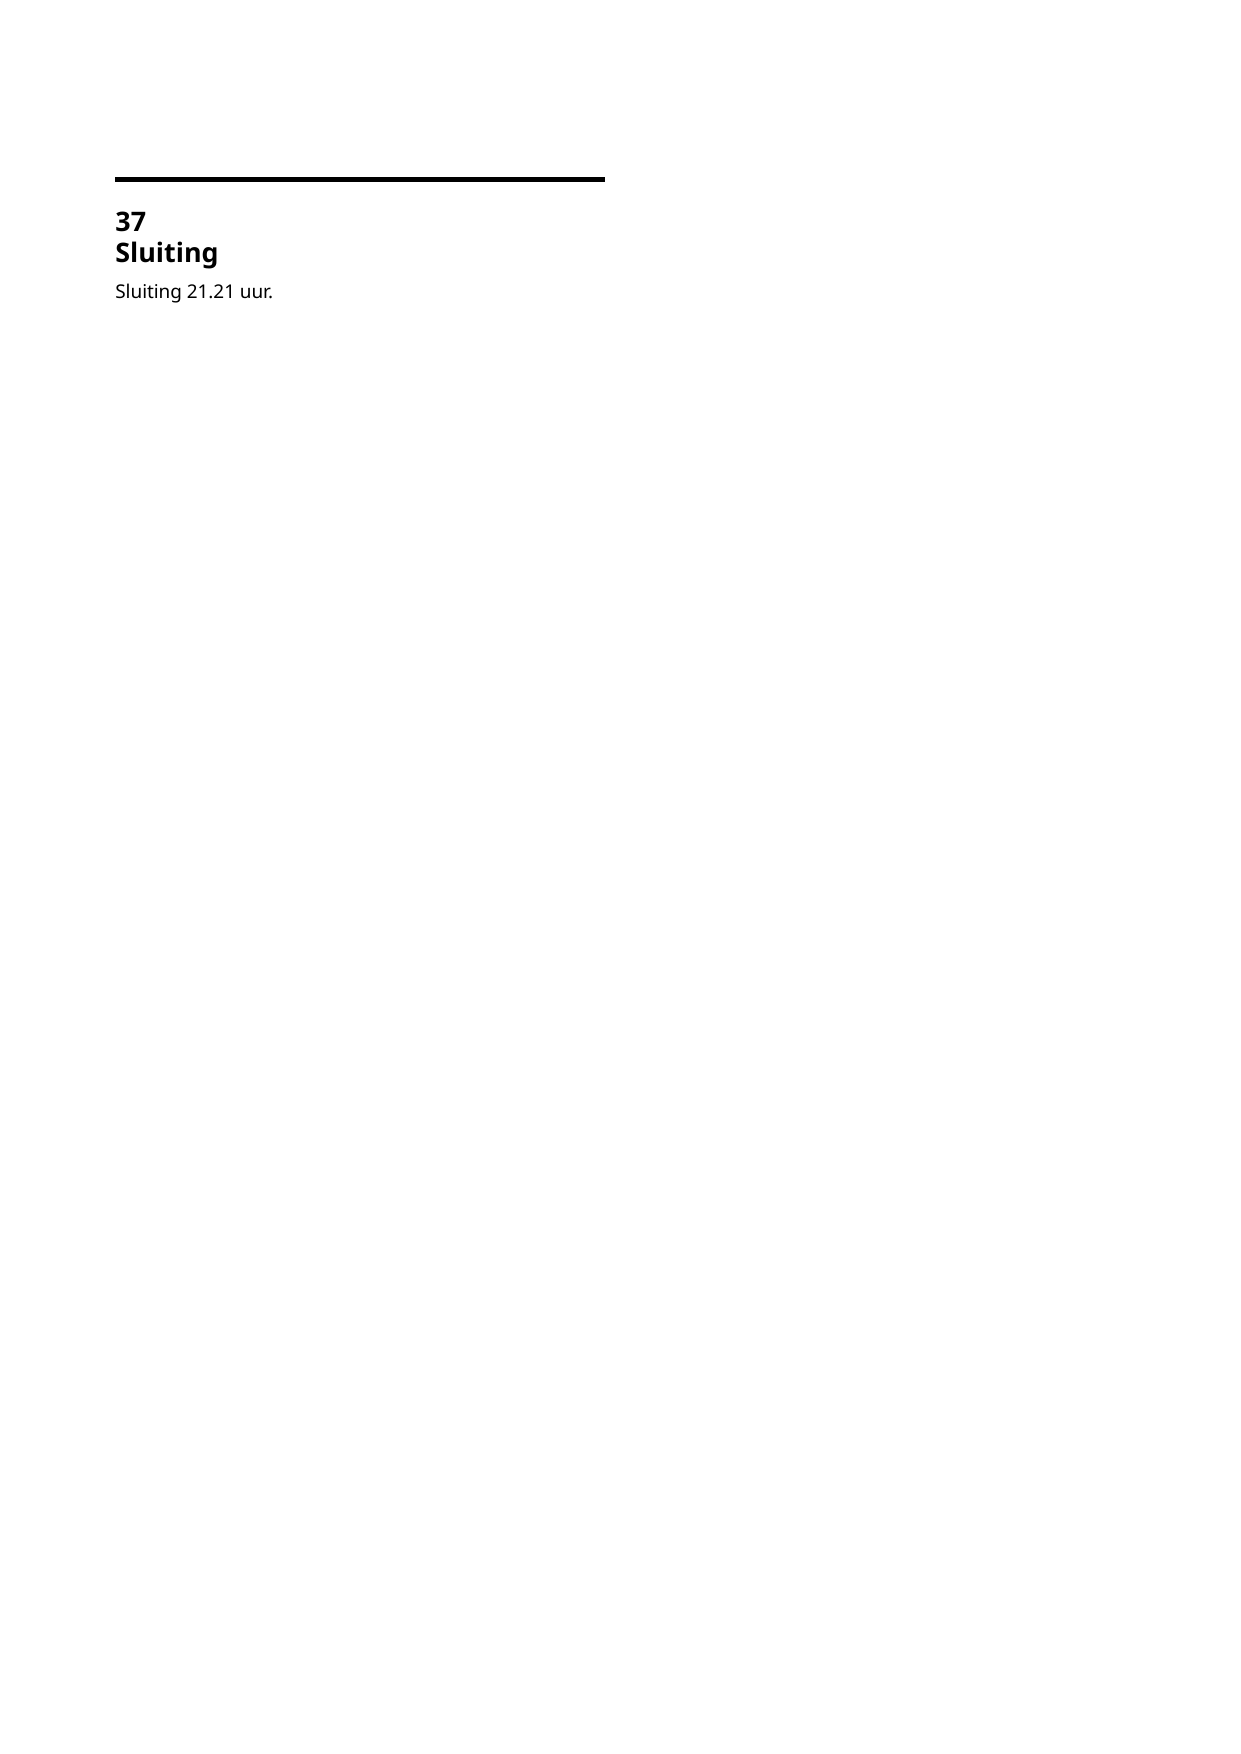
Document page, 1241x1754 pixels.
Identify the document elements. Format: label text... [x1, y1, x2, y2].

text Sluiting [115, 239, 605, 283]
text Sluiting 21.21 uur. [115, 283, 605, 302]
text 37 [115, 203, 605, 239]
